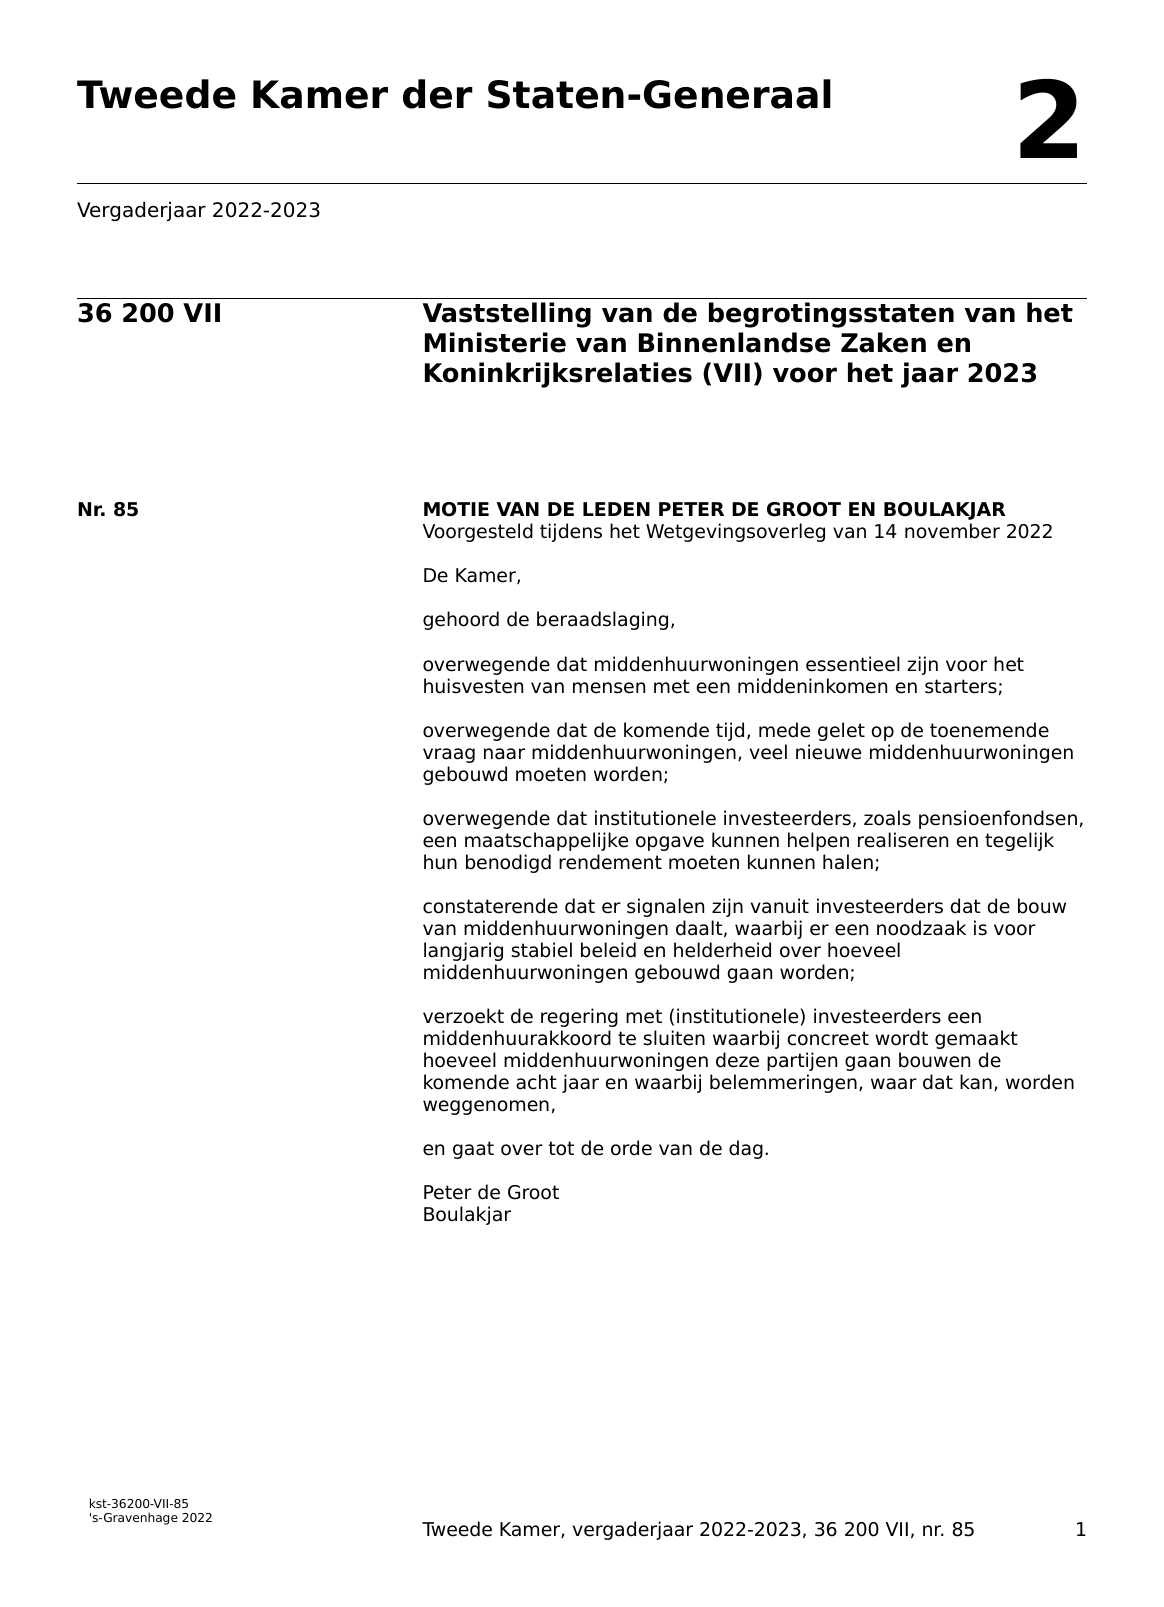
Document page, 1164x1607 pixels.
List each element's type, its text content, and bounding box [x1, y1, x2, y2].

text De Kamer, [422, 565, 1087, 587]
text overwegende dat institutionele investeerders, zoals pensioenfondsen, een maatschappelijke opgave kunnen helpen realiseren en tegelijk hun benodigd rendement moeten kunnen halen; [422, 808, 1087, 874]
text constaterende dat er signalen zijn vanuit investeerders dat de bouw van middenhuurwoningen daalt, waarbij er een noodzaak is voor langjarig stabiel beleid en helderheid over hoeveel middenhuurwoningen gebouwd gaan worden; [422, 896, 1087, 984]
subtitle 36 200 VII Vaststelling van de begrotingsstaten van het Ministerie van Binnenlandse Zaken en Koninkrijksrelaties (VII) voor het jaar 2023 [77, 299, 1087, 388]
table_header Tweede Kamer der Staten-Generaal [77, 59, 886, 183]
text Voorgesteld tijdens het Wetgevingsoverleg van 14 november 2022 [422, 521, 1087, 543]
text verzoekt de regering met (institutionele) investeerders een middenhuurakkoord te sluiten waarbij concreet wordt gemaakt hoeveel middenhuurwoningen deze partijen gaan bouwen de komende acht jaar en waarbij belemmeringen, waar dat kan, worden weggenomen, [422, 1006, 1087, 1116]
text overwegende dat de komende tijd, mede gelet op de toenemende vraag naar middenhuurwoningen, veel nieuwe middenhuurwoningen gebouwd moeten worden; [422, 720, 1087, 786]
text Boulakjar [422, 1204, 1087, 1226]
text Peter de Groot [422, 1182, 1087, 1204]
text overwegende dat middenhuurwoningen essentieel zijn voor het huisvesten van mensen met een middeninkomen en starters; [422, 653, 1087, 697]
table_cell Vergaderjaar 2022-2023 [77, 184, 1087, 298]
subtitle Nr. 85 MOTIE VAN DE LEDEN PETER DE GROOT EN BOULAKJAR [77, 499, 1087, 521]
text en gaat over tot de orde van de dag. [422, 1138, 1087, 1160]
text 's-Gravenhage 2022 [88, 1511, 323, 1525]
table_header 2 [886, 59, 1087, 183]
text kst-36200-VII-85 [88, 1497, 323, 1511]
text gehoord de beraadslaging, [422, 609, 1087, 631]
